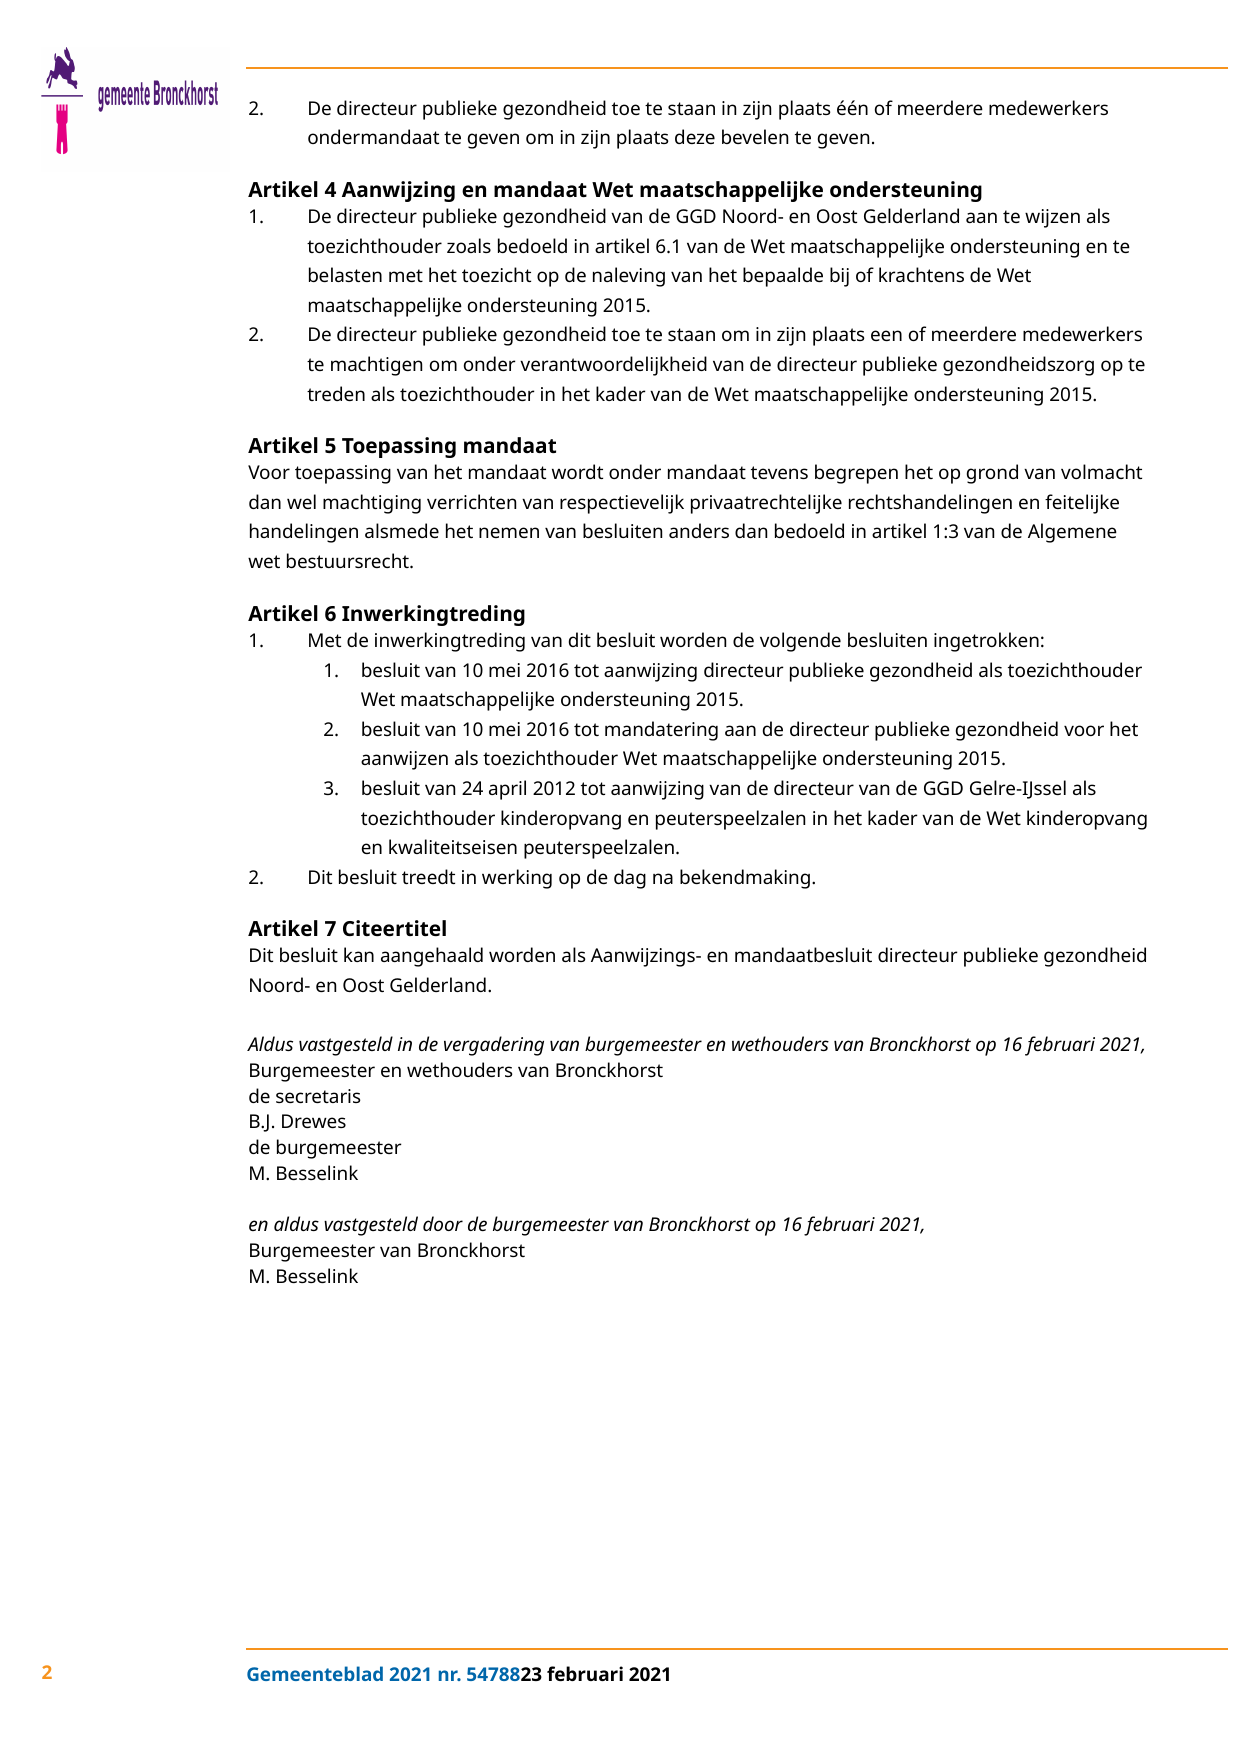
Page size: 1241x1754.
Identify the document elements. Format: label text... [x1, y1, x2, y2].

text Artikel 5 Toepassing mandaat [248, 431, 1152, 459]
picture [41, 47, 231, 172]
list besluit van 10 mei 2016 tot mandatering aan de directeur publieke gezondheid voor het aanwijzen als toezichthouder Wet maatschappelijke ondersteuning 2015. [323, 716, 1152, 771]
list Dit besluit treedt in werking op de dag na bekendmaking. [248, 864, 1152, 889]
text Artikel 6 Inwerkingtreding [248, 599, 1152, 627]
text Artikel 7 Citeertitel [248, 914, 1152, 943]
list De directeur publieke gezondheid toe te staan in zijn plaats één of meerdere medewerkers ondermandaat te geven om in zijn plaats deze bevelen te geven. [248, 95, 1152, 150]
text M. Besselink [248, 1263, 1152, 1289]
text Artikel 4 Aanwijzing en mandaat Wet maatschappelijke ondersteuning [248, 175, 1152, 203]
text de burgemeester [248, 1134, 1152, 1160]
text Burgemeester en wethouders van Bronckhorst [248, 1057, 1152, 1083]
text Dit besluit kan aangehaald worden als Aanwijzings- en mandaatbesluit directeur publieke gezondheid Noord- en Oost Gelderland. [248, 943, 1152, 998]
text de secretaris [248, 1083, 1152, 1109]
list De directeur publieke gezondheid toe te staan om in zijn plaats een of meerdere medewerkers te machtigen om onder verantwoordelijkheid van de directeur publieke gezondheidszorg op te treden als toezichthouder in het kader van de Wet maatschappelijke ondersteuning 2015. [248, 322, 1152, 406]
list besluit van 24 april 2012 tot aanwijzing van de directeur van de GGD Gelre-IJssel als toezichthouder kinderopvang en peuterspeelzalen in het kader van de Wet kinderopvang en kwaliteitseisen peuterspeelzalen. [323, 775, 1152, 860]
text B.J. Drewes [248, 1109, 1152, 1134]
list besluit van 10 mei 2016 tot aanwijzing directeur publieke gezondheid als toezichthouder Wet maatschappelijke ondersteuning 2015. [323, 657, 1152, 712]
text Burgemeester van Bronckhorst [248, 1237, 1152, 1263]
text Voor toepassing van het mandaat wordt onder mandaat tevens begrepen het op grond van volmacht dan wel machtiging verrichten van respectievelijk privaatrechtelijke rechtshandelingen en feitelijke handelingen alsmede het nemen van besluiten anders dan bedoeld in artikel 1:3 van de Algemene wet bestuursrecht. [248, 459, 1152, 574]
list De directeur publieke gezondheid van de GGD Noord- en Oost Gelderland aan te wijzen als toezichthouder zoals bedoeld in artikel 6.1 van de Wet maatschappelijke ondersteuning en te belasten met het toezicht op de naleving van het bepaalde bij of krachtens de Wet maatschappelijke ondersteuning 2015. [248, 203, 1152, 318]
list Met de inwerkingtreding van dit besluit worden de volgende besluiten ingetrokken: [248, 627, 1152, 653]
text en aldus vastgesteld door de burgemeester van Bronckhorst op 16 februari 2021, [248, 1212, 1152, 1237]
text Aldus vastgesteld in de vergadering van burgemeester en wethouders van Bronckhorst op 16 februari 2021, [248, 1031, 1152, 1057]
text M. Besselink [248, 1160, 1152, 1186]
